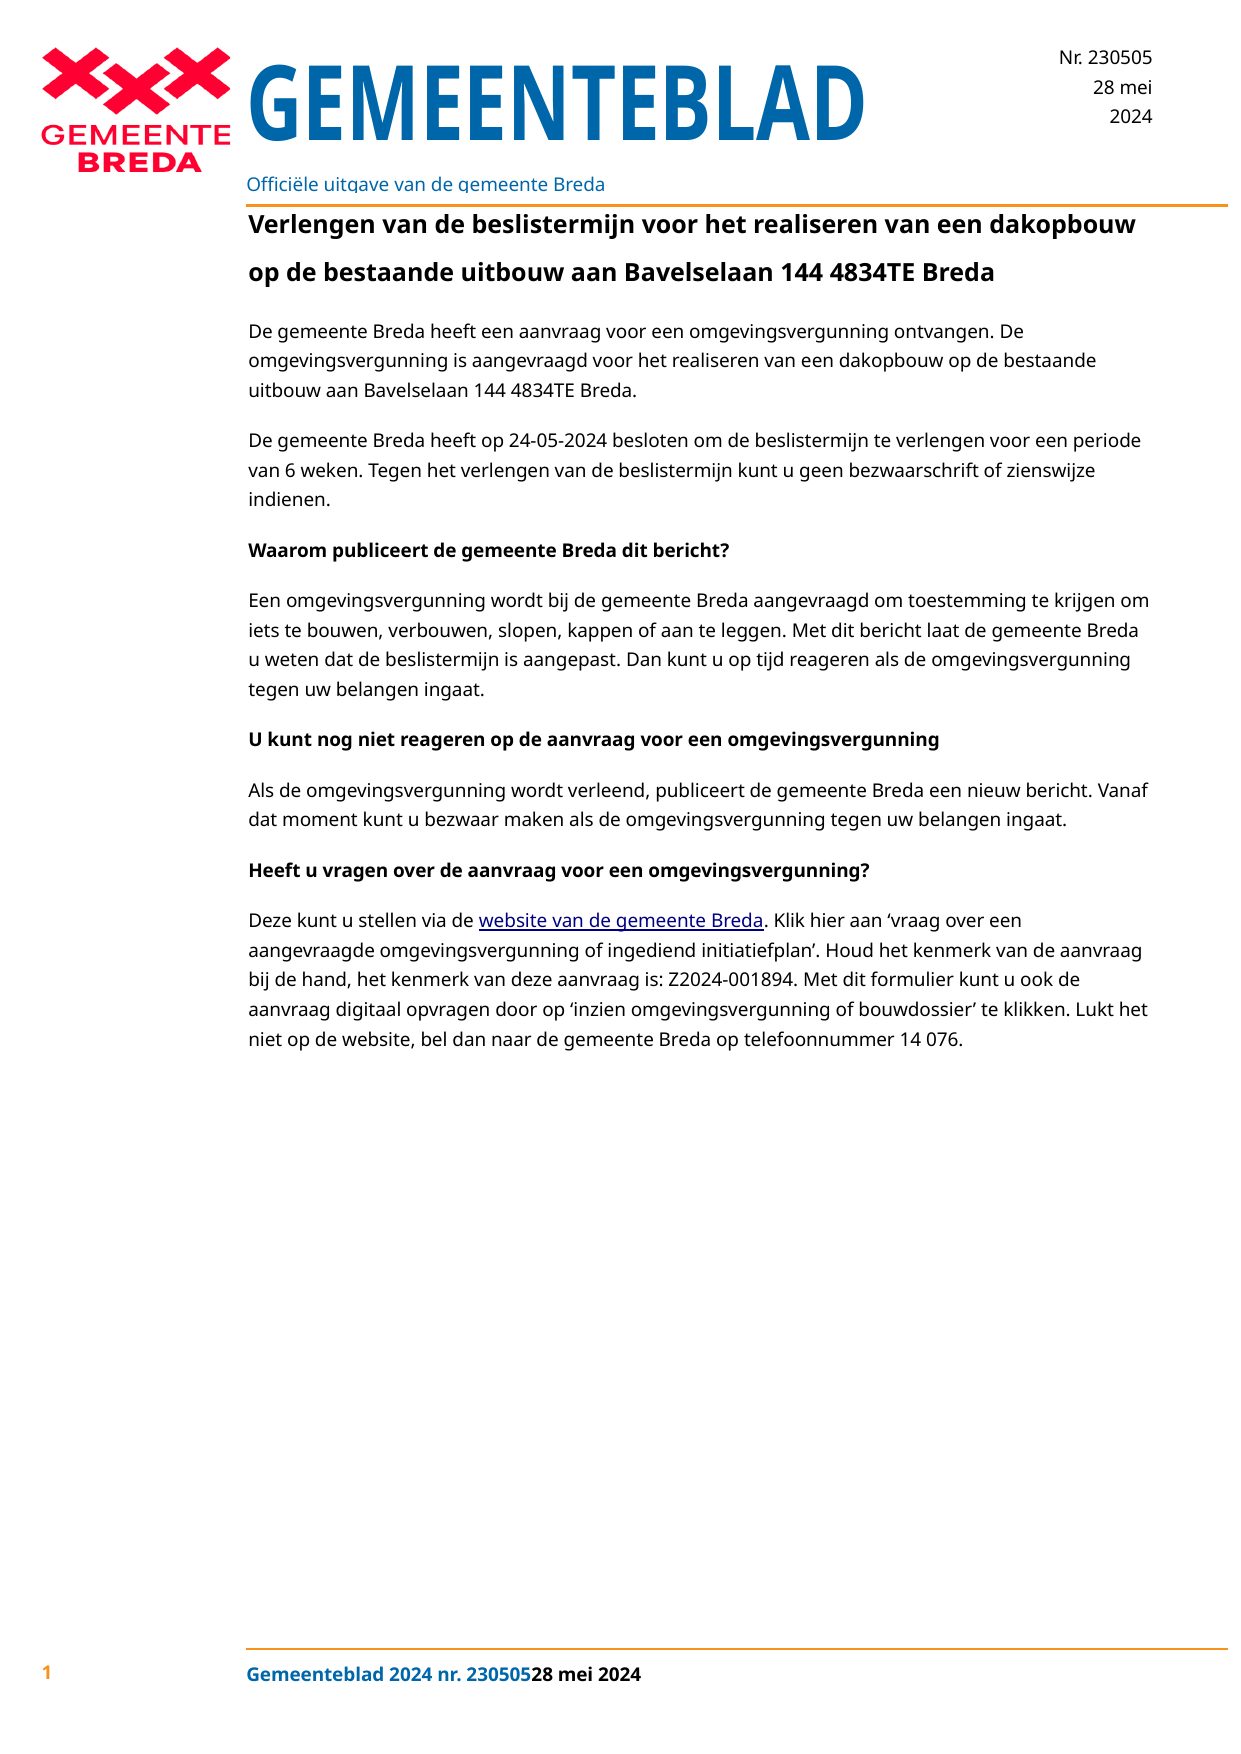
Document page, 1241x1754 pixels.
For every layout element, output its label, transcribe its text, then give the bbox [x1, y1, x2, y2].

text Een omgevingsvergunning wordt bij de gemeente Breda aangevraagd om toestemming te krijgen om iets te bouwen, verbouwen, slopen, kappen of aan te leggen. Met dit bericht laat de gemeente Breda u weten dat de beslistermijn is aangepast. Dan kunt u op tijd reageren als de omgevingsvergunning tegen uw belangen ingaat. [248, 587, 1152, 702]
text De gemeente Breda heeft een aanvraag voor een omgevingsvergunning ontvangen. De omgevingsvergunning is aangevraagd voor het realiseren van een dakopbouw op de bestaande uitbouw aan Bavelselaan 144 4834TE Breda. [248, 318, 1152, 403]
text U kunt nog niet reageren op de aanvraag voor een omgevingsvergunning [248, 727, 1152, 752]
text Verlengen van de beslistermijn voor het realiseren van een dakopbouw op de bestaande uitbouw aan Bavelselaan 144 4834TE Breda [248, 207, 1152, 288]
text Heeft u vragen over de aanvraag voor een omgevingsvergunning? [248, 857, 1152, 883]
picture [41, 47, 231, 172]
text Waarom publiceert de gemeente Breda dit bericht? [248, 537, 1152, 563]
text Deze kunt u stellen via de website van de gemeente Breda. Klik hier aan ‘vraag over een aangevraagde omgevingsvergunning of ingediend initiatiefplan’. Houd het kenmerk van de aanvraag bij de hand, het kenmerk van deze aanvraag is: Z2024-001894. Met dit formulier kunt u ook de aanvraag digitaal opvragen door op ‘inzien omgevingsvergunning of bouwdossier’ te klikken. Lukt het niet op de website, bel dan naar de gemeente Breda op telefoonnummer 14 076. [248, 907, 1152, 1052]
text Als de omgevingsvergunning wordt verleend, publiceert de gemeente Breda een nieuw bericht. Vanaf dat moment kunt u bezwaar maken als de omgevingsvergunning tegen uw belangen ingaat. [248, 777, 1152, 832]
text De gemeente Breda heeft op 24-05-2024 besloten om de beslistermijn te verlengen voor een periode van 6 weken. Tegen het verlengen van de beslistermijn kunt u geen bezwaarschrift of zienswijze indienen. [248, 427, 1152, 512]
